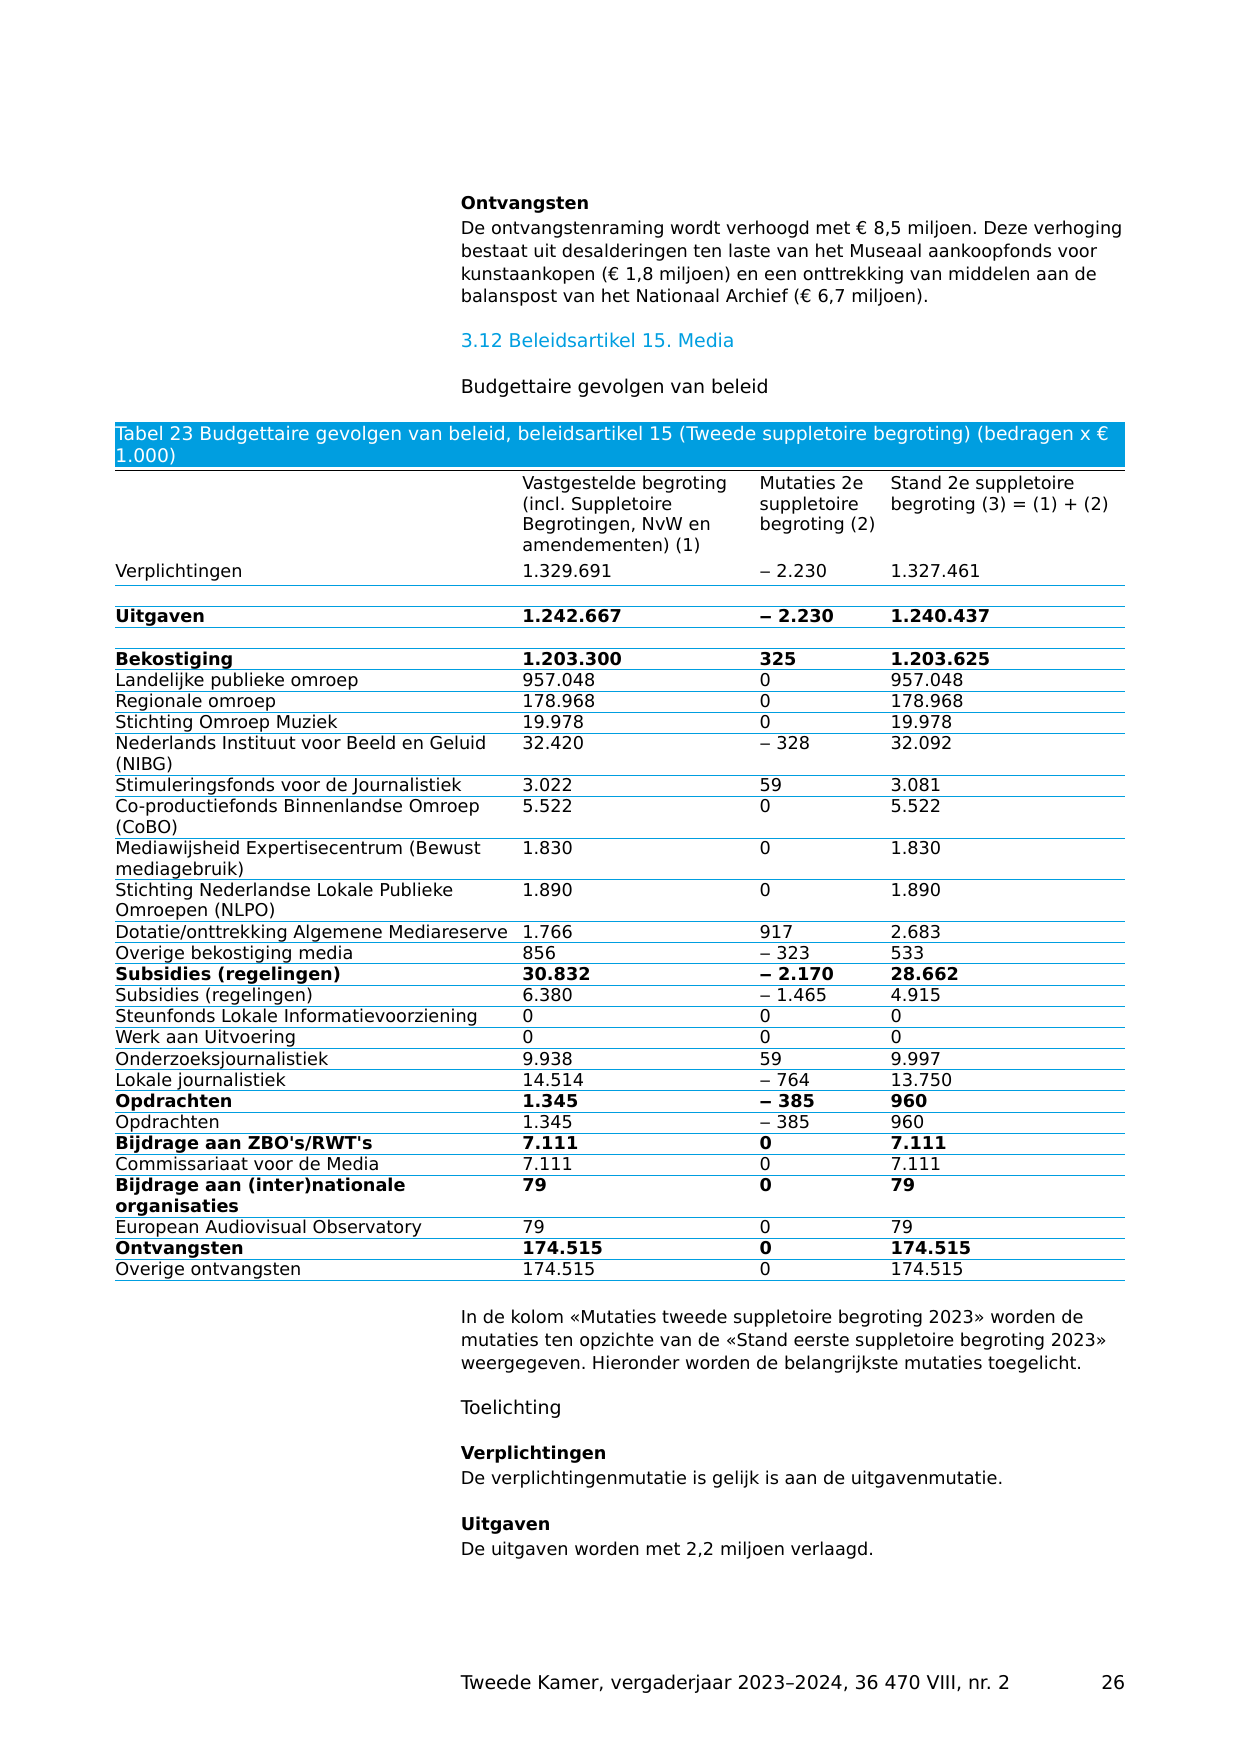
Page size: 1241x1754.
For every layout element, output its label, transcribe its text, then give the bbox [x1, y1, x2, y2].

table_cell 856 [519, 943, 756, 963]
table_cell 32.092 [888, 734, 1125, 774]
table_cell Bijdrage aan ZBO's/RWT's [115, 1134, 519, 1154]
table_cell 0 [756, 670, 887, 691]
table_cell 1.345 [519, 1091, 756, 1111]
table_cell [519, 586, 756, 606]
table_cell 0 [756, 797, 887, 837]
table_cell [756, 628, 887, 648]
table_cell Steunfonds Lokale Informatievoorziening [115, 1007, 519, 1027]
table_cell 174.515 [888, 1239, 1125, 1259]
text Verplichtingen [461, 1441, 1125, 1464]
text De ontvangstenraming wordt verhoogd met € 8,5 miljoen. Deze verhoging bestaat uit desalderingen ten laste van het Museaal aankoopfonds voor kunstaankopen (€ 1,8 miljoen) en een onttrekking van middelen aan de balanspost van het Nationaal Archief (€ 6,7 miljoen). [461, 216, 1125, 307]
table_cell 0 [756, 1134, 887, 1154]
table_cell European Audiovisual Observatory [115, 1218, 519, 1238]
table_cell [756, 586, 887, 606]
table_cell Commissariaat voor de Media [115, 1155, 519, 1175]
text De uitgaven worden met 2,2 miljoen verlaagd. [461, 1537, 1125, 1560]
table_cell 174.515 [519, 1260, 756, 1280]
table_cell 9.938 [519, 1049, 756, 1069]
table_cell ‒ 328 [756, 734, 887, 774]
table_cell 0 [756, 839, 887, 879]
table_cell 0 [756, 880, 887, 921]
table_cell 1.203.300 [519, 649, 756, 669]
table_cell 0 [756, 1028, 887, 1048]
table_cell 0 [519, 1007, 756, 1027]
table_cell 5.522 [888, 797, 1125, 837]
table_cell Subsidies (regelingen) [115, 986, 519, 1006]
table_cell Dotatie/onttrekking Algemene Mediareserve [115, 922, 519, 942]
table_cell Mediawijsheid Expertisecentrum (Bewust mediagebruik) [115, 839, 519, 879]
table_cell 19.978 [519, 713, 756, 733]
table_cell 19.978 [888, 713, 1125, 733]
table_cell Regionale omroep [115, 692, 519, 712]
table_cell [115, 628, 519, 648]
table_cell ‒ 2.170 [756, 964, 887, 984]
table_cell 533 [888, 943, 1125, 963]
title Budgettaire gevolgen van beleid [461, 376, 1125, 398]
table_cell ‒ 1.465 [756, 986, 887, 1006]
table_cell 7.111 [519, 1134, 756, 1154]
table_cell 7.111 [888, 1155, 1125, 1175]
table_cell 957.048 [888, 670, 1125, 691]
table_cell 2.683 [888, 922, 1125, 942]
table_cell Ontvangsten [115, 1239, 519, 1259]
table_cell 30.832 [519, 964, 756, 984]
table_cell Landelijke publieke omroep [115, 670, 519, 691]
table_cell 1.830 [888, 839, 1125, 879]
table_cell 1.890 [888, 880, 1125, 921]
table_cell 1.890 [519, 880, 756, 921]
title 3.12 Beleidsartikel 15. Media [461, 330, 1125, 352]
table_cell 1.327.461 [888, 558, 1125, 585]
table_cell 0 [888, 1028, 1125, 1048]
table_cell 960 [888, 1113, 1125, 1132]
table_cell 957.048 [519, 670, 756, 691]
table_cell Nederlands Instituut voor Beeld en Geluid (NIBG) [115, 734, 519, 774]
table_cell 960 [888, 1091, 1125, 1111]
table_cell 3.081 [888, 776, 1125, 796]
table_cell 1.766 [519, 922, 756, 942]
text Ontvangsten [461, 191, 1125, 214]
table_cell Bekostiging [115, 649, 519, 669]
table_cell 7.111 [519, 1155, 756, 1175]
table_cell Stichting Omroep Muziek [115, 713, 519, 733]
table_cell ‒ 385 [756, 1113, 887, 1132]
table_cell ‒ 323 [756, 943, 887, 963]
table_cell 4.915 [888, 986, 1125, 1006]
table_cell Bijdrage aan (inter)nationale organisaties [115, 1176, 519, 1217]
table_cell 14.514 [519, 1070, 756, 1090]
table_cell 174.515 [888, 1260, 1125, 1280]
table_cell [519, 628, 756, 648]
table_cell ‒ 385 [756, 1091, 887, 1111]
table_cell 174.515 [519, 1239, 756, 1259]
table_cell Overige ontvangsten [115, 1260, 519, 1280]
table_cell [115, 586, 519, 606]
table_cell 0 [756, 1007, 887, 1027]
table_cell Stimuleringsfonds voor de Journalistiek [115, 776, 519, 796]
table_cell Stichting Nederlandse Lokale Publieke Omroepen (NLPO) [115, 880, 519, 921]
table_cell Werk aan Uitvoering [115, 1028, 519, 1048]
table_cell Opdrachten [115, 1091, 519, 1111]
table_cell 0 [519, 1028, 756, 1048]
table_cell Subsidies (regelingen) [115, 964, 519, 984]
table_cell 0 [888, 1007, 1125, 1027]
text In de kolom «Mutaties tweede suppletoire begroting 2023» worden de mutaties ten opzichte van de «Stand eerste suppletoire begroting 2023» weergegeven. Hieronder worden de belangrijkste mutaties toegelicht. [461, 1306, 1125, 1374]
table_cell 79 [519, 1218, 756, 1238]
table_cell 3.022 [519, 776, 756, 796]
text De verplichtingenmutatie is gelijk is aan de uitgavenmutatie. [461, 1466, 1125, 1489]
table_cell 0 [756, 1239, 887, 1259]
table_cell 7.111 [888, 1134, 1125, 1154]
table_cell Lokale journalistiek [115, 1070, 519, 1090]
table_cell 0 [756, 692, 887, 712]
table_cell 0 [756, 1218, 887, 1238]
table_cell Mutaties 2e suppletoire begroting (2) [756, 471, 887, 558]
table_cell 6.380 [519, 986, 756, 1006]
table_cell Verplichtingen [115, 558, 519, 585]
table_cell 59 [756, 776, 887, 796]
table_cell 5.522 [519, 797, 756, 837]
table_cell 1.240.437 [888, 607, 1125, 627]
table_cell Onderzoeksjournalistiek [115, 1049, 519, 1069]
table_cell 13.750 [888, 1070, 1125, 1090]
title Toelichting [461, 1397, 1125, 1441]
table_cell 79 [888, 1176, 1125, 1217]
table_cell ‒ 2.230 [756, 558, 887, 585]
table_cell [888, 628, 1125, 648]
table_cell 59 [756, 1049, 887, 1069]
table_cell Co-productiefonds Binnenlandse Omroep (CoBO) [115, 797, 519, 837]
table_cell 79 [888, 1218, 1125, 1238]
table_cell 0 [756, 1176, 887, 1217]
table_cell Overige bekostiging media [115, 943, 519, 963]
table_cell 1.830 [519, 839, 756, 879]
table_cell 178.968 [888, 692, 1125, 712]
table_cell Stand 2e suppletoire begroting (3) = (1) + (2) [888, 471, 1125, 558]
table_cell Vastgestelde begroting (incl. Suppletoire Begrotingen, NvW en amendementen) (1) [519, 471, 756, 558]
table_cell 178.968 [519, 692, 756, 712]
table_cell 79 [519, 1176, 756, 1217]
table_cell ‒ 2.230 [756, 607, 887, 627]
table_cell 1.345 [519, 1113, 756, 1132]
table_cell 9.997 [888, 1049, 1125, 1069]
table_cell [888, 586, 1125, 606]
table_cell [115, 471, 519, 558]
table_cell 0 [756, 713, 887, 733]
table_cell Opdrachten [115, 1113, 519, 1132]
table_cell 325 [756, 649, 887, 669]
table_cell ‒ 764 [756, 1070, 887, 1090]
table_cell 1.329.691 [519, 558, 756, 585]
table_cell Uitgaven [115, 607, 519, 627]
table_cell 917 [756, 922, 887, 942]
table_cell 0 [756, 1260, 887, 1280]
table_cell 1.203.625 [888, 649, 1125, 669]
table_cell 32.420 [519, 734, 756, 774]
table_cell 28.662 [888, 964, 1125, 984]
text Uitgaven [461, 1512, 1125, 1535]
table_cell 0 [756, 1155, 887, 1175]
table_cell 1.242.667 [519, 607, 756, 627]
